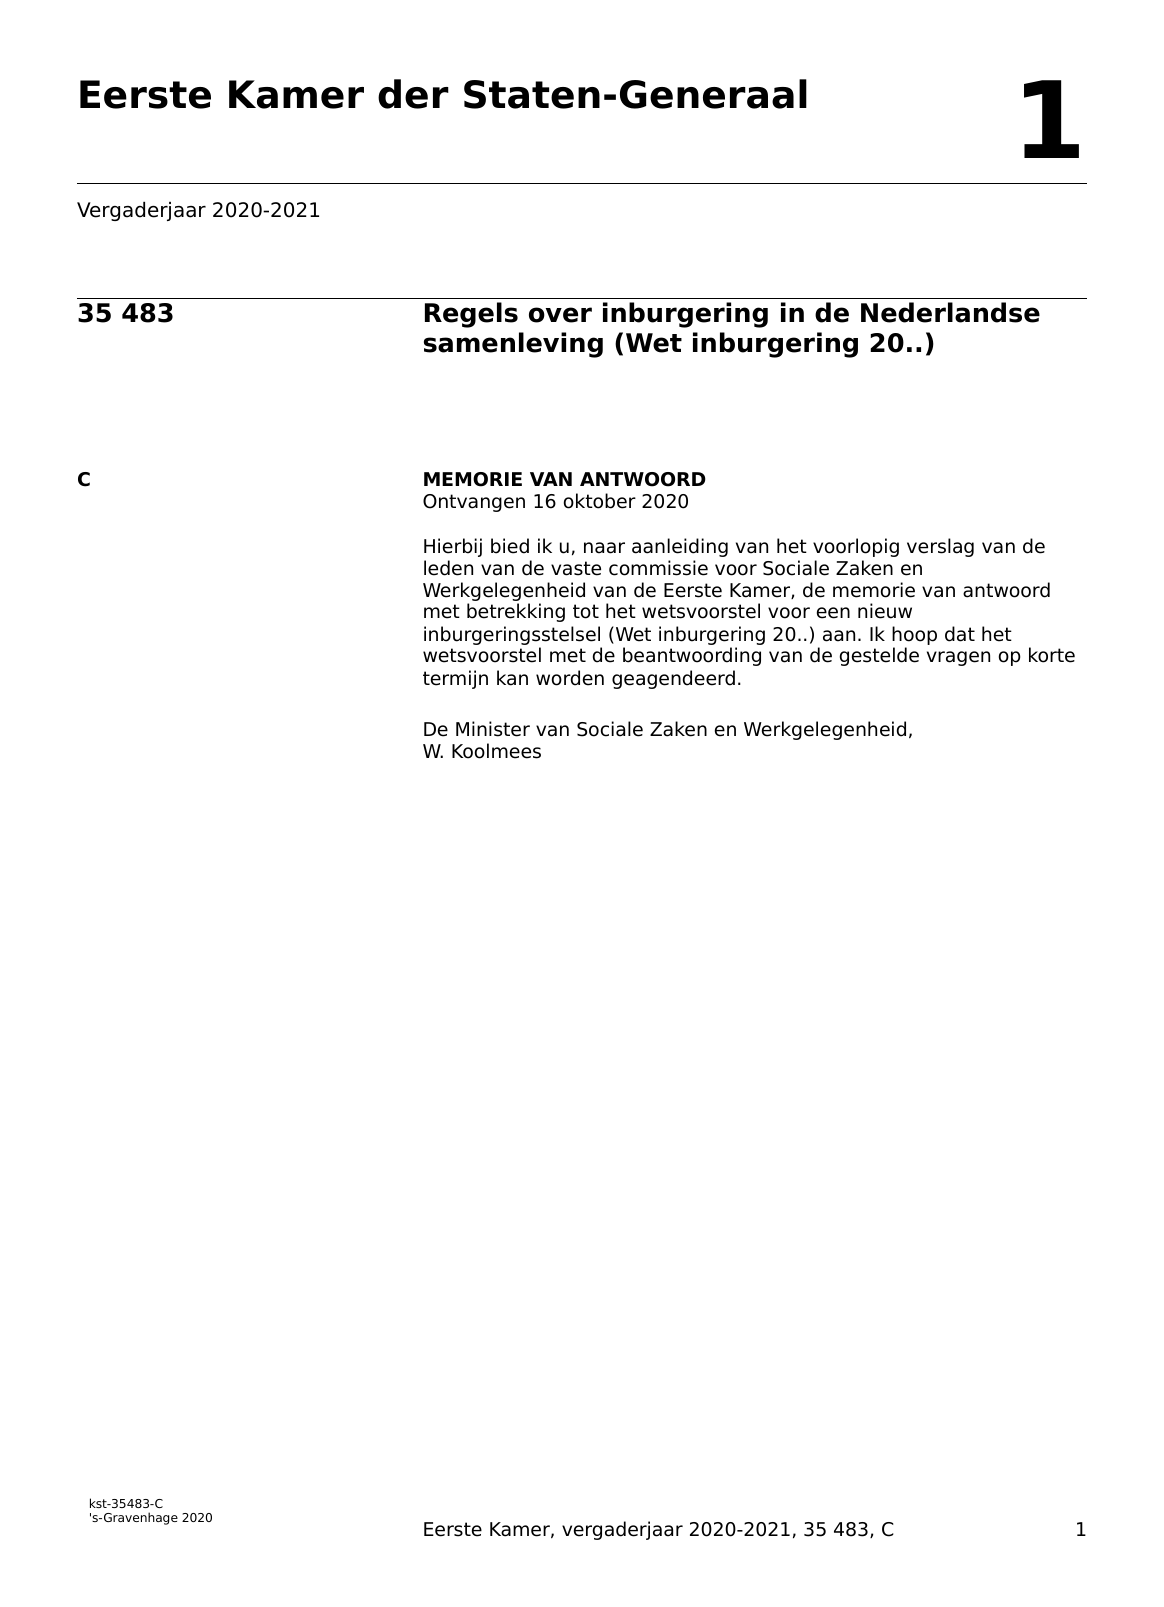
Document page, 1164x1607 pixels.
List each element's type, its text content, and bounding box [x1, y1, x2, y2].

table_header Eerste Kamer der Staten-Generaal [77, 59, 886, 183]
text De Minister van Sociale Zaken en Werkgelegenheid, W. Koolmees [422, 719, 1087, 763]
table_cell Vergaderjaar 2020-2021 [77, 184, 1087, 298]
text kst-35483-C [88, 1497, 323, 1511]
table_header 1 [886, 59, 1087, 183]
text Ontvangen 16 oktober 2020 [422, 491, 1087, 513]
text Hierbij bied ik u, naar aanleiding van het voorlopig verslag van de leden van de vaste commissie voor Sociale Zaken en Werkgelegenheid van de Eerste Kamer, de memorie van antwoord met betrekking tot het wetsvoorstel voor een nieuw inburgeringsstelsel (Wet inburgering 20..) aan. Ik hoop dat het wetsvoorstel met de beantwoording van de gestelde vragen op korte termijn kan worden geagendeerd. [422, 536, 1087, 689]
subtitle C MEMORIE VAN ANTWOORD [77, 469, 1087, 491]
subtitle 35 483 Regels over inburgering in de Nederlandse samenleving (Wet inburgering 20..) [77, 299, 1087, 358]
text 's-Gravenhage 2020 [88, 1511, 323, 1525]
